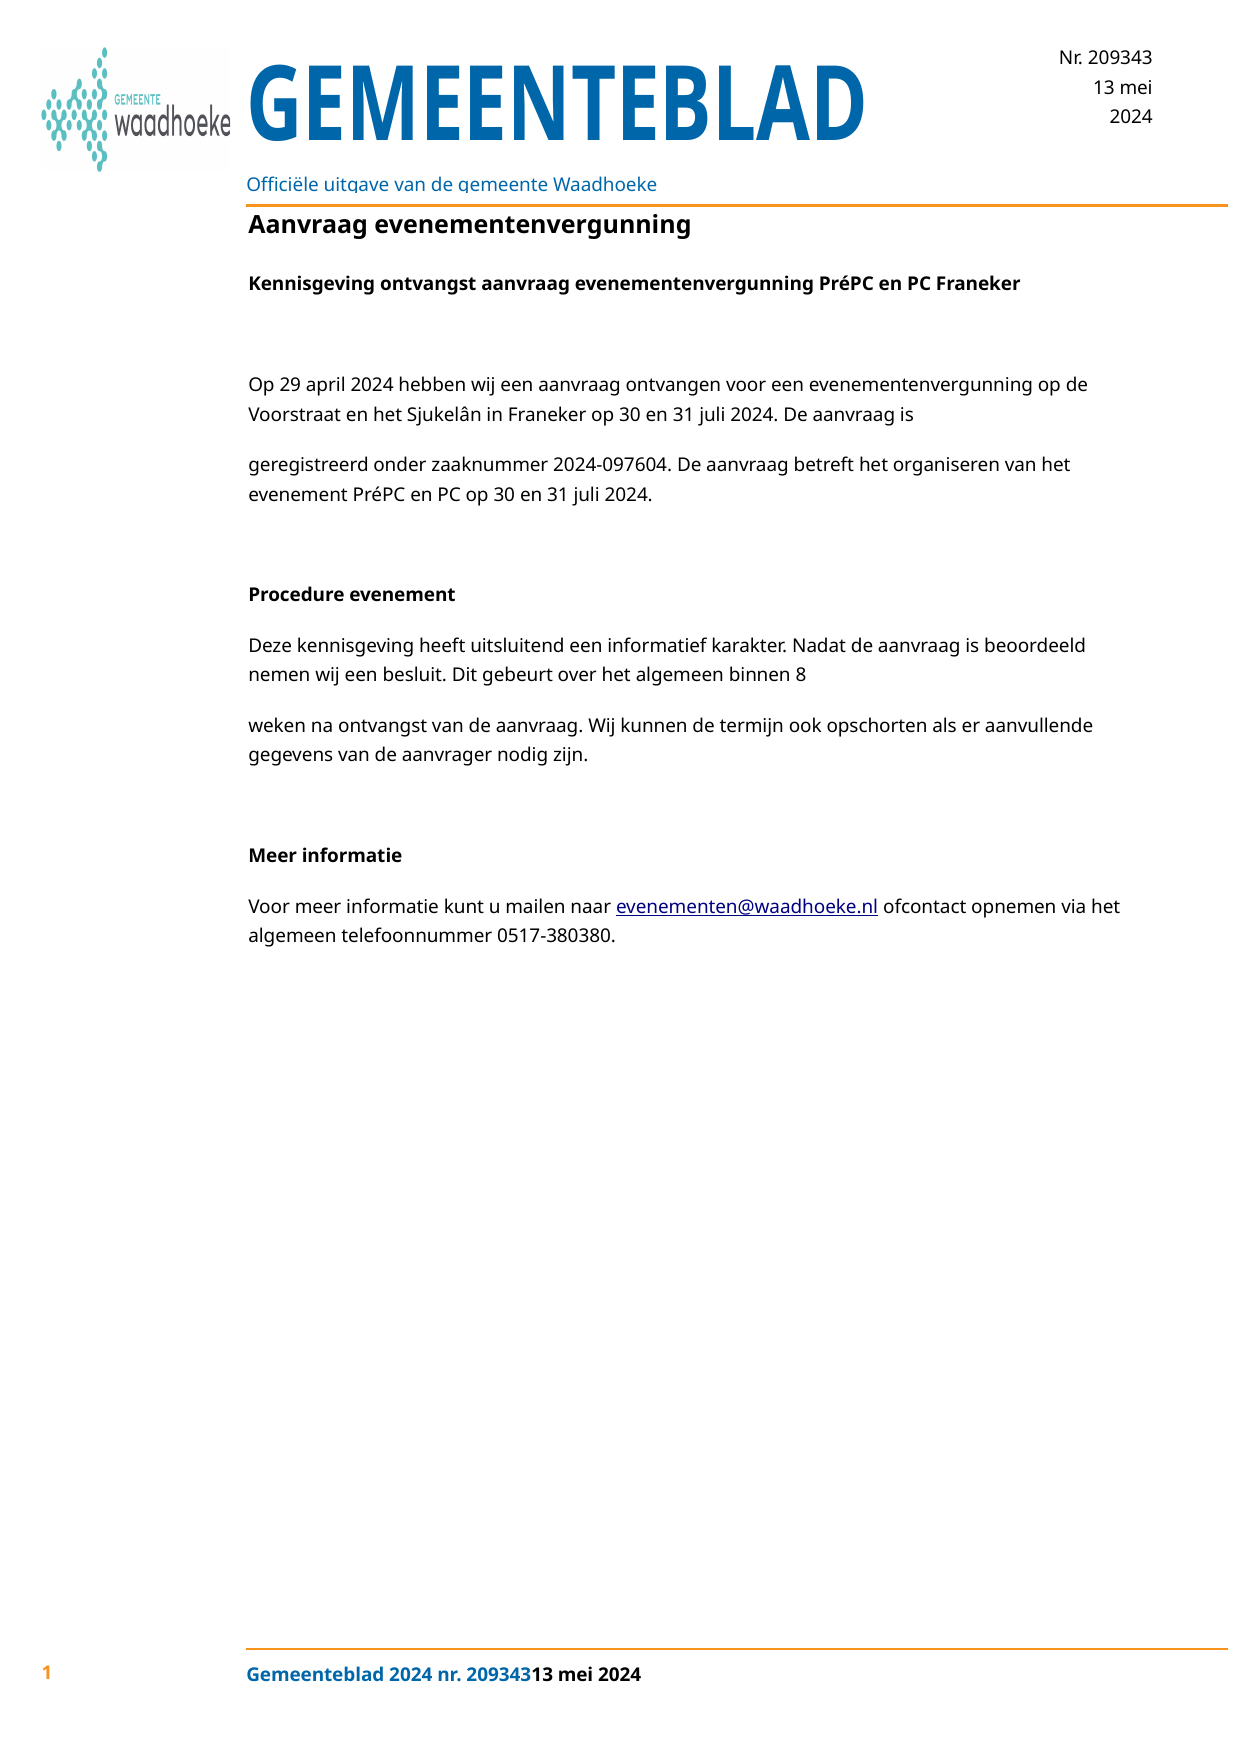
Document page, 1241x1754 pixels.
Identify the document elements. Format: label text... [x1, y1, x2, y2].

text weken na ontvangst van de aanvraag. Wij kunnen de termijn ook opschorten als er aanvullende gegevens van de aanvrager nodig zijn. [248, 712, 1152, 767]
text Aanvraag evenementenvergunning [248, 207, 1152, 241]
text Kennisgeving ontvangst aanvraag evenementenvergunning PréPC en PC Franeker [248, 270, 1152, 296]
text Meer informatie [248, 842, 1152, 868]
text Op 29 april 2024 hebben wij een aanvraag ontvangen voor een evenementenvergunning op de Voorstraat en het Sjukelân in Franeker op 30 en 31 juli 2024. De aanvraag is [248, 371, 1152, 426]
text Deze kennisgeving heeft uitsluitend een informatief karakter. Nadat de aanvraag is beoordeeld nemen wij een besluit. Dit gebeurt over het algemeen binnen 8 [248, 632, 1152, 687]
text Procedure evenement [248, 582, 1152, 607]
picture [41, 47, 231, 172]
text Voor meer informatie kunt u mailen naar evenementen@waadhoeke.nl ofcontact opnemen via het algemeen telefoonnummer 0517-380380. [248, 893, 1152, 948]
text geregistreerd onder zaaknummer 2024-097604. De aanvraag betreft het organiseren van het evenement PréPC en PC op 30 en 31 juli 2024. [248, 451, 1152, 506]
